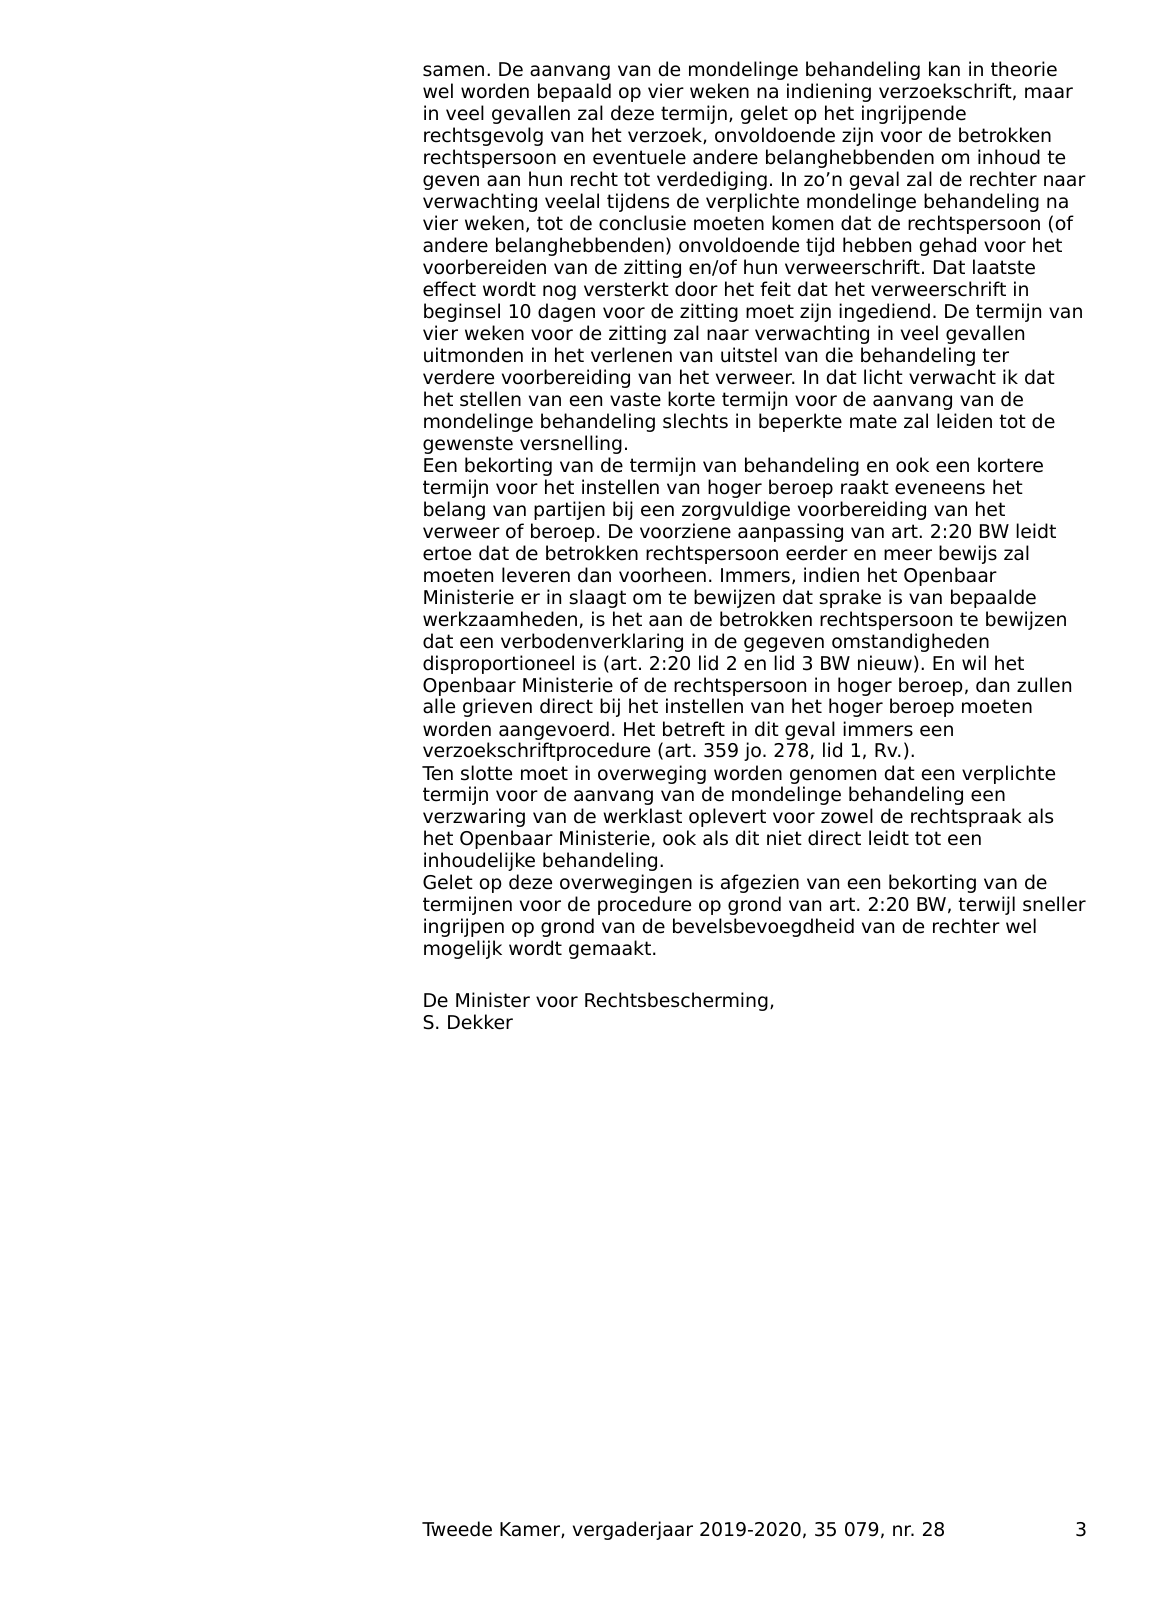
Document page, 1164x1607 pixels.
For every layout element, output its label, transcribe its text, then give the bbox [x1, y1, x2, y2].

text samen. De aanvang van de mondelinge behandeling kan in theorie wel worden bepaald op vier weken na indiening verzoekschrift, maar in veel gevallen zal deze termijn, gelet op het ingrijpende rechtsgevolg van het verzoek, onvoldoende zijn voor de betrokken rechtspersoon en eventuele andere belanghebbenden om inhoud te geven aan hun recht tot verdediging. In zo’n geval zal de rechter naar verwachting veelal tijdens de verplichte mondelinge behandeling na vier weken, tot de conclusie moeten komen dat de rechtspersoon (of andere belanghebbenden) onvoldoende tijd hebben gehad voor het voorbereiden van de zitting en/of hun verweerschrift. Dat laatste effect wordt nog versterkt door het feit dat het verweerschrift in beginsel 10 dagen voor de zitting moet zijn ingediend. De termijn van vier weken voor de zitting zal naar verwachting in veel gevallen uitmonden in het verlenen van uitstel van die behandeling ter verdere voorbereiding van het verweer. In dat licht verwacht ik dat het stellen van een vaste korte termijn voor de aanvang van de mondelinge behandeling slechts in beperkte mate zal leiden tot de gewenste versnelling. [422, 59, 1087, 455]
text De Minister voor Rechtsbescherming, S. Dekker [422, 990, 1087, 1034]
text Gelet op deze overwegingen is afgezien van een bekorting van de termijnen voor de procedure op grond van art. 2:20 BW, terwijl sneller ingrijpen op grond van de bevelsbevoegdheid van de rechter wel mogelijk wordt gemaakt. [422, 872, 1087, 960]
text Ten slotte moet in overweging worden genomen dat een verplichte termijn voor de aanvang van de mondelinge behandeling een verzwaring van de werklast oplevert voor zowel de rechtspraak als het Openbaar Ministerie, ook als dit niet direct leidt tot een inhoudelijke behandeling. [422, 762, 1087, 872]
text Een bekorting van de termijn van behandeling en ook een kortere termijn voor het instellen van hoger beroep raakt eveneens het belang van partijen bij een zorgvuldige voorbereiding van het verweer of beroep. De voorziene aanpassing van art. 2:20 BW leidt ertoe dat de betrokken rechtspersoon eerder en meer bewijs zal moeten leveren dan voorheen. Immers, indien het Openbaar Ministerie er in slaagt om te bewijzen dat sprake is van bepaalde werkzaamheden, is het aan de betrokken rechtspersoon te bewijzen dat een verbodenverklaring in de gegeven omstandigheden disproportioneel is (art. 2:20 lid 2 en lid 3 BW nieuw). En wil het Openbaar Ministerie of de rechtspersoon in hoger beroep, dan zullen alle grieven direct bij het instellen van het hoger beroep moeten worden aangevoerd. Het betreft in dit geval immers een verzoekschriftprocedure (art. 359 jo. 278, lid 1, Rv.). [422, 455, 1087, 762]
